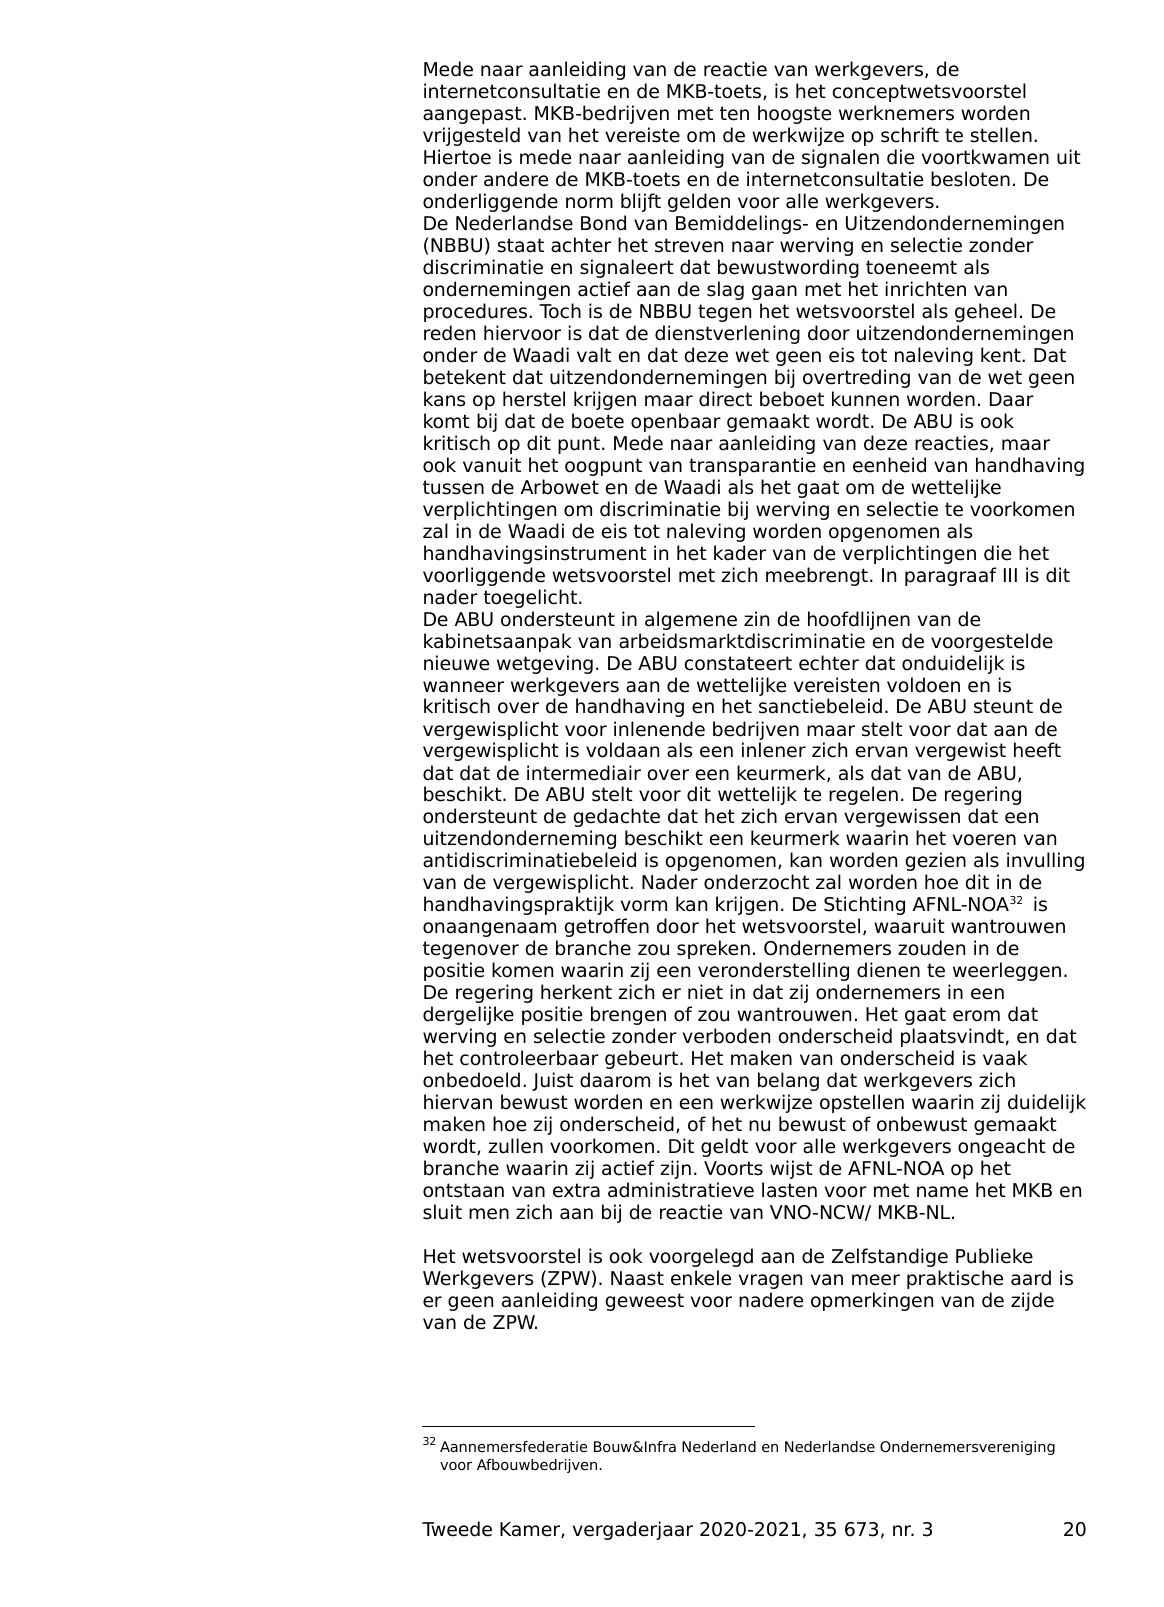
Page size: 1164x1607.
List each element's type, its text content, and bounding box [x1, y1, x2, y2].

text De ABU ondersteunt in algemene zin de hoofdlijnen van de kabinetsaanpak van arbeidsmarktdiscriminatie en de voorgestelde nieuwe wetgeving. De ABU constateert echter dat onduidelijk is wanneer werkgevers aan de wettelijke vereisten voldoen en is kritisch over de handhaving en het sanctiebeleid. De ABU steunt de vergewisplicht voor inlenende bedrijven maar stelt voor dat aan de vergewisplicht is voldaan als een inlener zich ervan vergewist heeft dat dat de intermediair over een keurmerk, als dat van de ABU, beschikt. De ABU stelt voor dit wettelijk te regelen. De regering ondersteunt de gedachte dat het zich ervan vergewissen dat een uitzendonderneming beschikt een keurmerk waarin het voeren van antidiscriminatiebeleid is opgenomen, kan worden gezien als invulling van de vergewisplicht. Nader onderzocht zal worden hoe dit in de handhavingspraktijk vorm kan krijgen. De Stichting AFNL-NOA is onaangenaam getroffen door het wetsvoorstel, waaruit wantrouwen tegenover de branche zou spreken. Ondernemers zouden in de positie komen waarin zij een veronderstelling dienen te weerleggen. De regering herkent zich er niet in dat zij ondernemers in een dergelijke positie brengen of zou wantrouwen. Het gaat erom dat werving en selectie zonder verboden onderscheid plaatsvindt, en dat het controleerbaar gebeurt. Het maken van onderscheid is vaak onbedoeld. Juist daarom is het van belang dat werkgevers zich hiervan bewust worden en een werkwijze opstellen waarin zij duidelijk maken hoe zij onderscheid, of het nu bewust of onbewust gemaakt wordt, zullen voorkomen. Dit geldt voor alle werkgevers ongeacht de branche waarin zij actief zijn. Voorts wijst de AFNL-NOA op het ontstaan van extra administratieve lasten voor met name het MKB en sluit men zich aan bij de reactie van VNO-NCW/ MKB-NL. [422, 608, 1087, 1224]
text Aannemersfederatie Bouw&Infra Nederland en Nederlandse Ondernemersvereniging voor Afbouwbedrijven. [422, 1435, 1087, 1474]
text Het wetsvoorstel is ook voorgelegd aan de Zelfstandige Publieke Werkgevers (ZPW). Naast enkele vragen van meer praktische aard is er geen aanleiding geweest voor nadere opmerkingen van de zijde van de ZPW. [422, 1246, 1087, 1334]
text Mede naar aanleiding van de reactie van werkgevers, de internetconsultatie en de MKB-toets, is het conceptwetsvoorstel aangepast. MKB-bedrijven met ten hoogste werknemers worden vrijgesteld van het vereiste om de werkwijze op schrift te stellen. Hiertoe is mede naar aanleiding van de signalen die voortkwamen uit onder andere de MKB-toets en de internetconsultatie besloten. De onderliggende norm blijft gelden voor alle werkgevers. [422, 59, 1087, 213]
text De Nederlandse Bond van Bemiddelings- en Uitzendondernemingen (NBBU) staat achter het streven naar werving en selectie zonder discriminatie en signaleert dat bewustwording toeneemt als ondernemingen actief aan de slag gaan met het inrichten van procedures. Toch is de NBBU tegen het wetsvoorstel als geheel. De reden hiervoor is dat de dienstverlening door uitzendondernemingen onder de Waadi valt en dat deze wet geen eis tot naleving kent. Dat betekent dat uitzendondernemingen bij overtreding van de wet geen kans op herstel krijgen maar direct beboet kunnen worden. Daar komt bij dat de boete openbaar gemaakt wordt. De ABU is ook kritisch op dit punt. Mede naar aanleiding van deze reacties, maar ook vanuit het oogpunt van transparantie en eenheid van handhaving tussen de Arbowet en de Waadi als het gaat om de wettelijke verplichtingen om discriminatie bij werving en selectie te voorkomen zal in de Waadi de eis tot naleving worden opgenomen als handhavingsinstrument in het kader van de verplichtingen die het voorliggende wetsvoorstel met zich meebrengt. In paragraaf III is dit nader toegelicht. [422, 213, 1087, 608]
